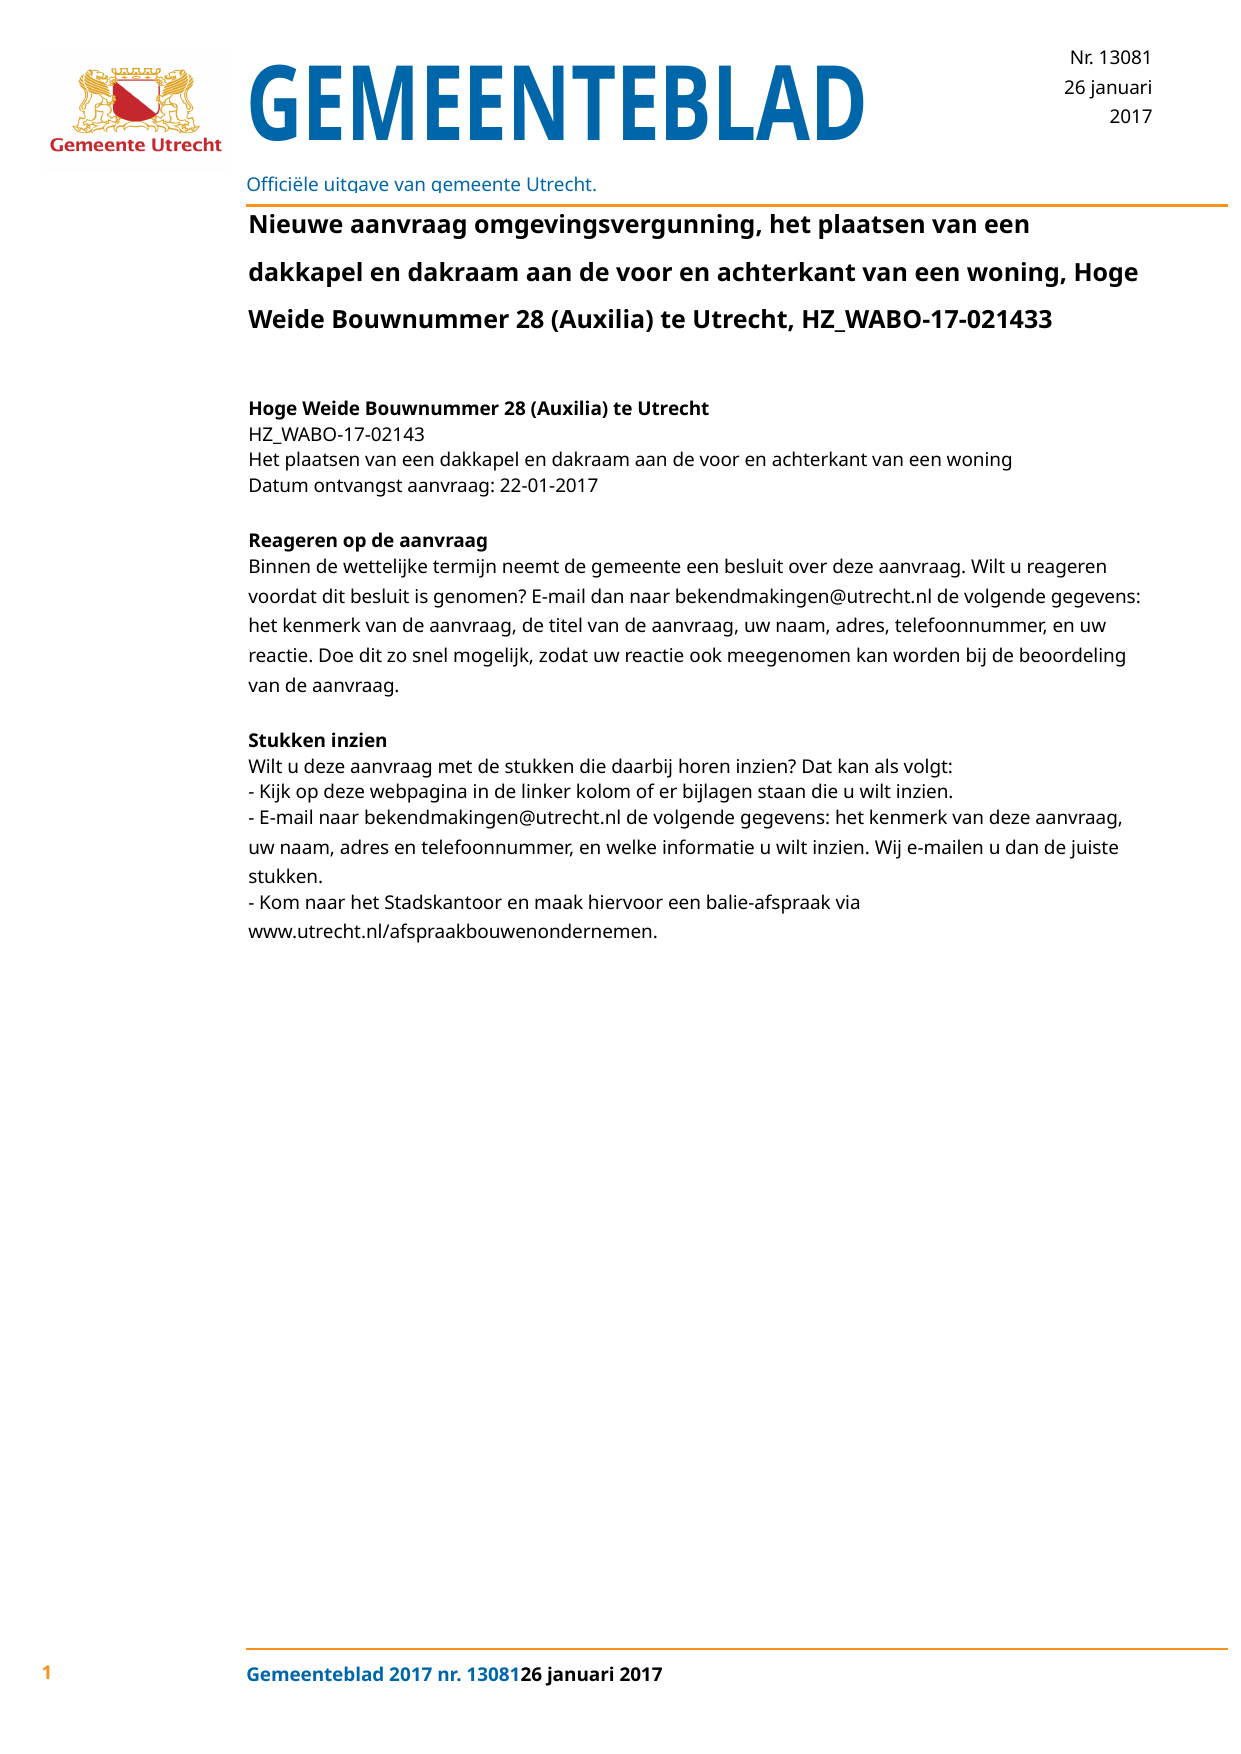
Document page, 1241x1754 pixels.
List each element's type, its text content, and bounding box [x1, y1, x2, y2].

picture [41, 47, 231, 172]
table_cell Datum ontvangst aanvraag: 22-01-2017 [248, 473, 1152, 528]
table_cell Reageren op de aanvraag [248, 528, 1152, 553]
text Nieuwe aanvraag omgevingsvergunning, het plaatsen van een dakkapel en dakraam aan de voor en achterkant van een woning, Hoge Weide Bouwnummer 28 (Auxilia) te Utrecht, HZ_WABO-17-021433 [248, 207, 1152, 336]
table_cell Binnen de wettelijke termijn neemt de gemeente een besluit over deze aanvraag. Wilt u reageren voordat dit besluit is genomen? E-mail dan naar bekendmakingen@utrecht.nl de volgende gegevens: het kenmerk van de aanvraag, de titel van de aanvraag, uw naam, adres, telefoonnummer, en uw reactie. Doe dit zo snel mogelijk, zodat uw reactie ook meegenomen kan worden bij de beoordeling van de aanvraag. [248, 554, 1152, 727]
table_cell - Kijk op deze webpagina in de linker kolom of er bijlagen staan die u wilt inzien. [248, 779, 1152, 804]
table_cell Wilt u deze aanvraag met de stukken die daarbij horen inzien? Dat kan als volgt: [248, 753, 1152, 778]
table_header Hoge Weide Bouwnummer 28 (Auxilia) te Utrecht [248, 395, 1152, 421]
table_cell HZ_WABO-17-02143 [248, 421, 1152, 447]
table_cell - Kom naar het Stadskantoor en maak hiervoor een balie-afspraak via www.utrecht.nl/afspraakbouwenondernemen. [248, 889, 1152, 944]
table_cell - E-mail naar bekendmakingen@utrecht.nl de volgende gegevens: het kenmerk van deze aanvraag, uw naam, adres en telefoonnummer, en welke informatie u wilt inzien. Wij e-mailen u dan de juiste stukken. [248, 804, 1152, 889]
table_cell Stukken inzien [248, 727, 1152, 753]
table_cell Het plaatsen van een dakkapel en dakraam aan de voor en achterkant van een woning [248, 447, 1152, 472]
